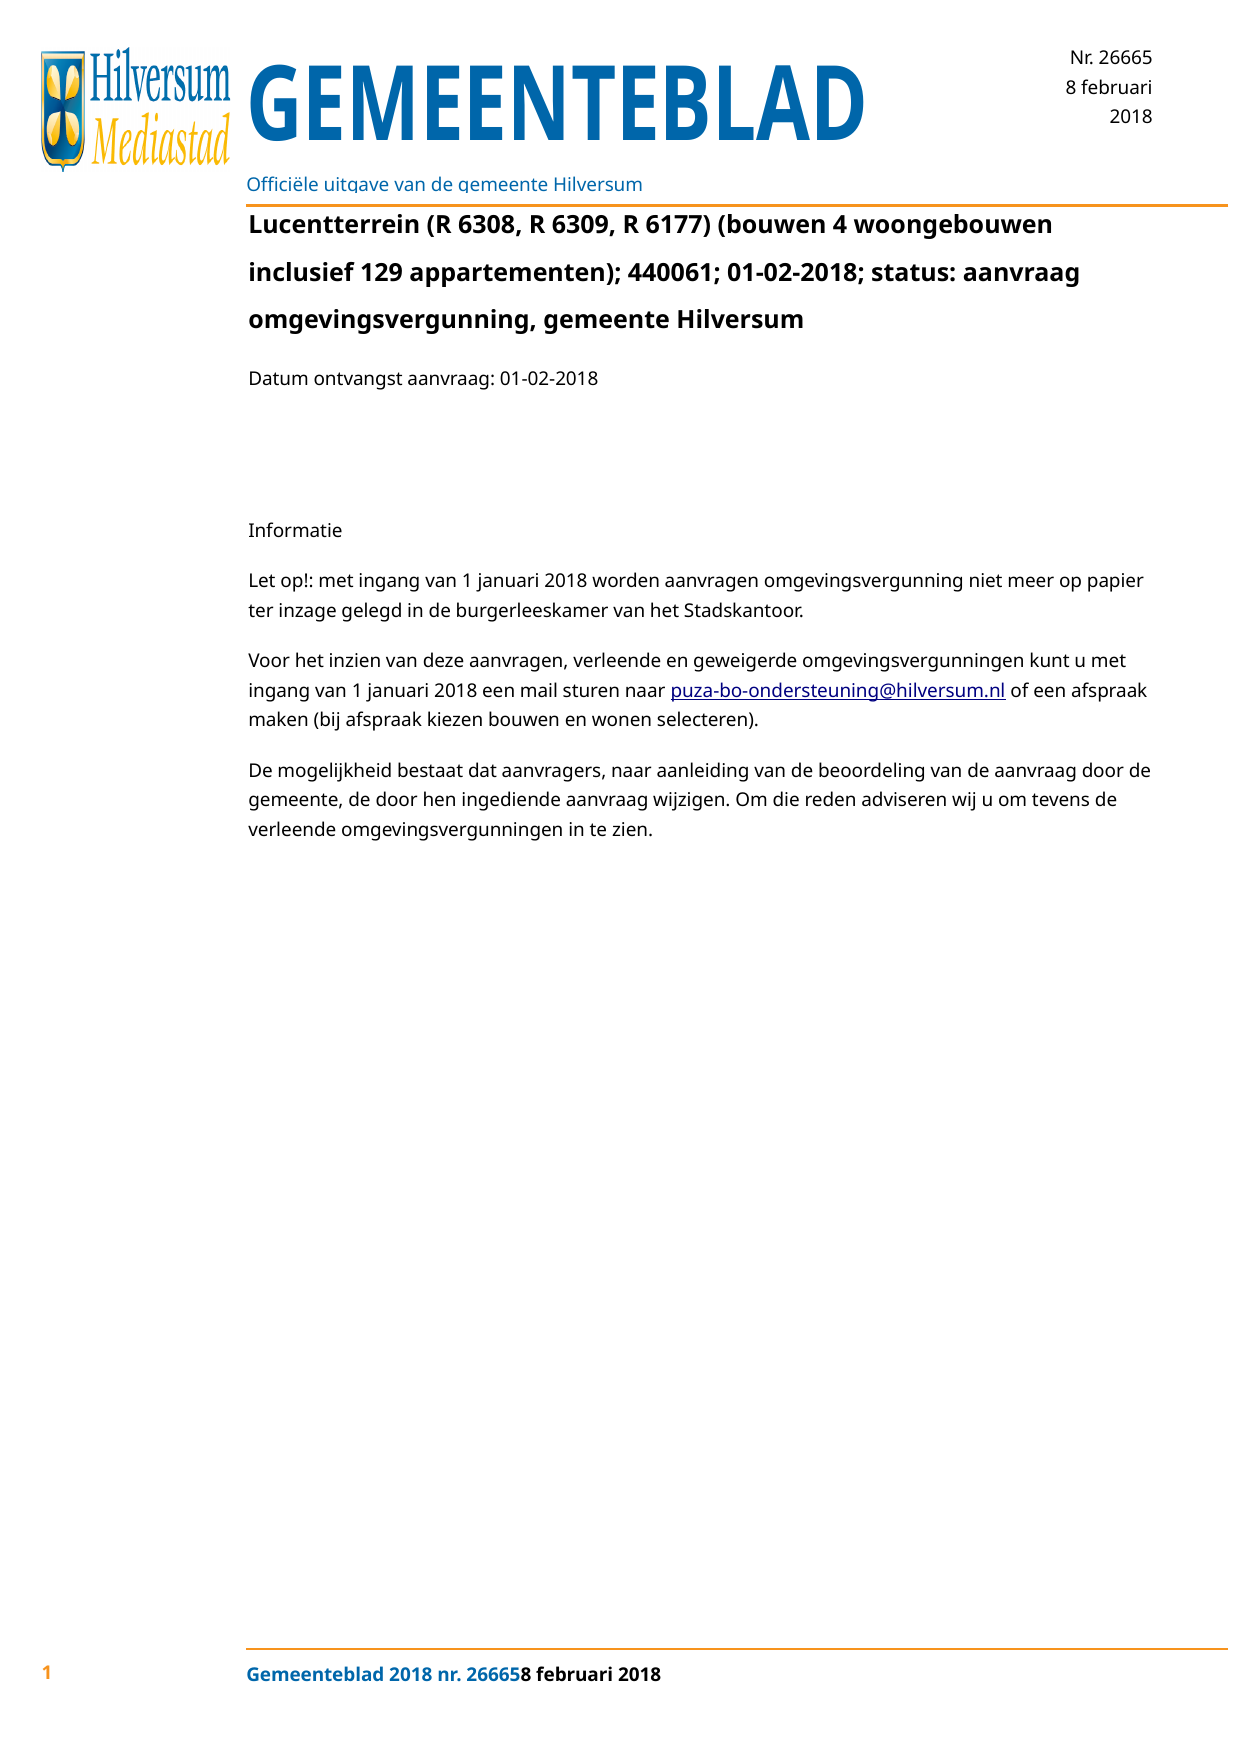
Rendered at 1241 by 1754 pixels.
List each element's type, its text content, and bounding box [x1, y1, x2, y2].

picture [41, 47, 231, 172]
text Informatie [248, 517, 1152, 542]
text Voor het inzien van deze aanvragen, verleende en geweigerde omgevingsvergunningen kunt u met ingang van 1 januari 2018 een mail sturen naar puza-bo-ondersteuning@hilversum.nl of een afspraak maken (bij afspraak kiezen bouwen en wonen selecteren). [248, 647, 1152, 732]
text De mogelijkheid bestaat dat aanvragers, naar aanleiding van de beoordeling van de aanvraag door de gemeente, de door hen ingediende aanvraag wijzigen. Om die reden adviseren wij u om tevens de verleende omgevingsvergunningen in te zien. [248, 757, 1152, 842]
text Let op!: met ingang van 1 januari 2018 worden aanvragen omgevingsvergunning niet meer op papier ter inzage gelegd in de burgerleeskamer van het Stadskantoor. [248, 567, 1152, 622]
text Datum ontvangst aanvraag: 01-02-2018 [248, 366, 1152, 391]
text Lucentterrein (R 6308, R 6309, R 6177) (bouwen 4 woongebouwen inclusief 129 appartementen); 440061; 01-02-2018; status: aanvraag omgevingsvergunning, gemeente Hilversum [248, 207, 1152, 336]
